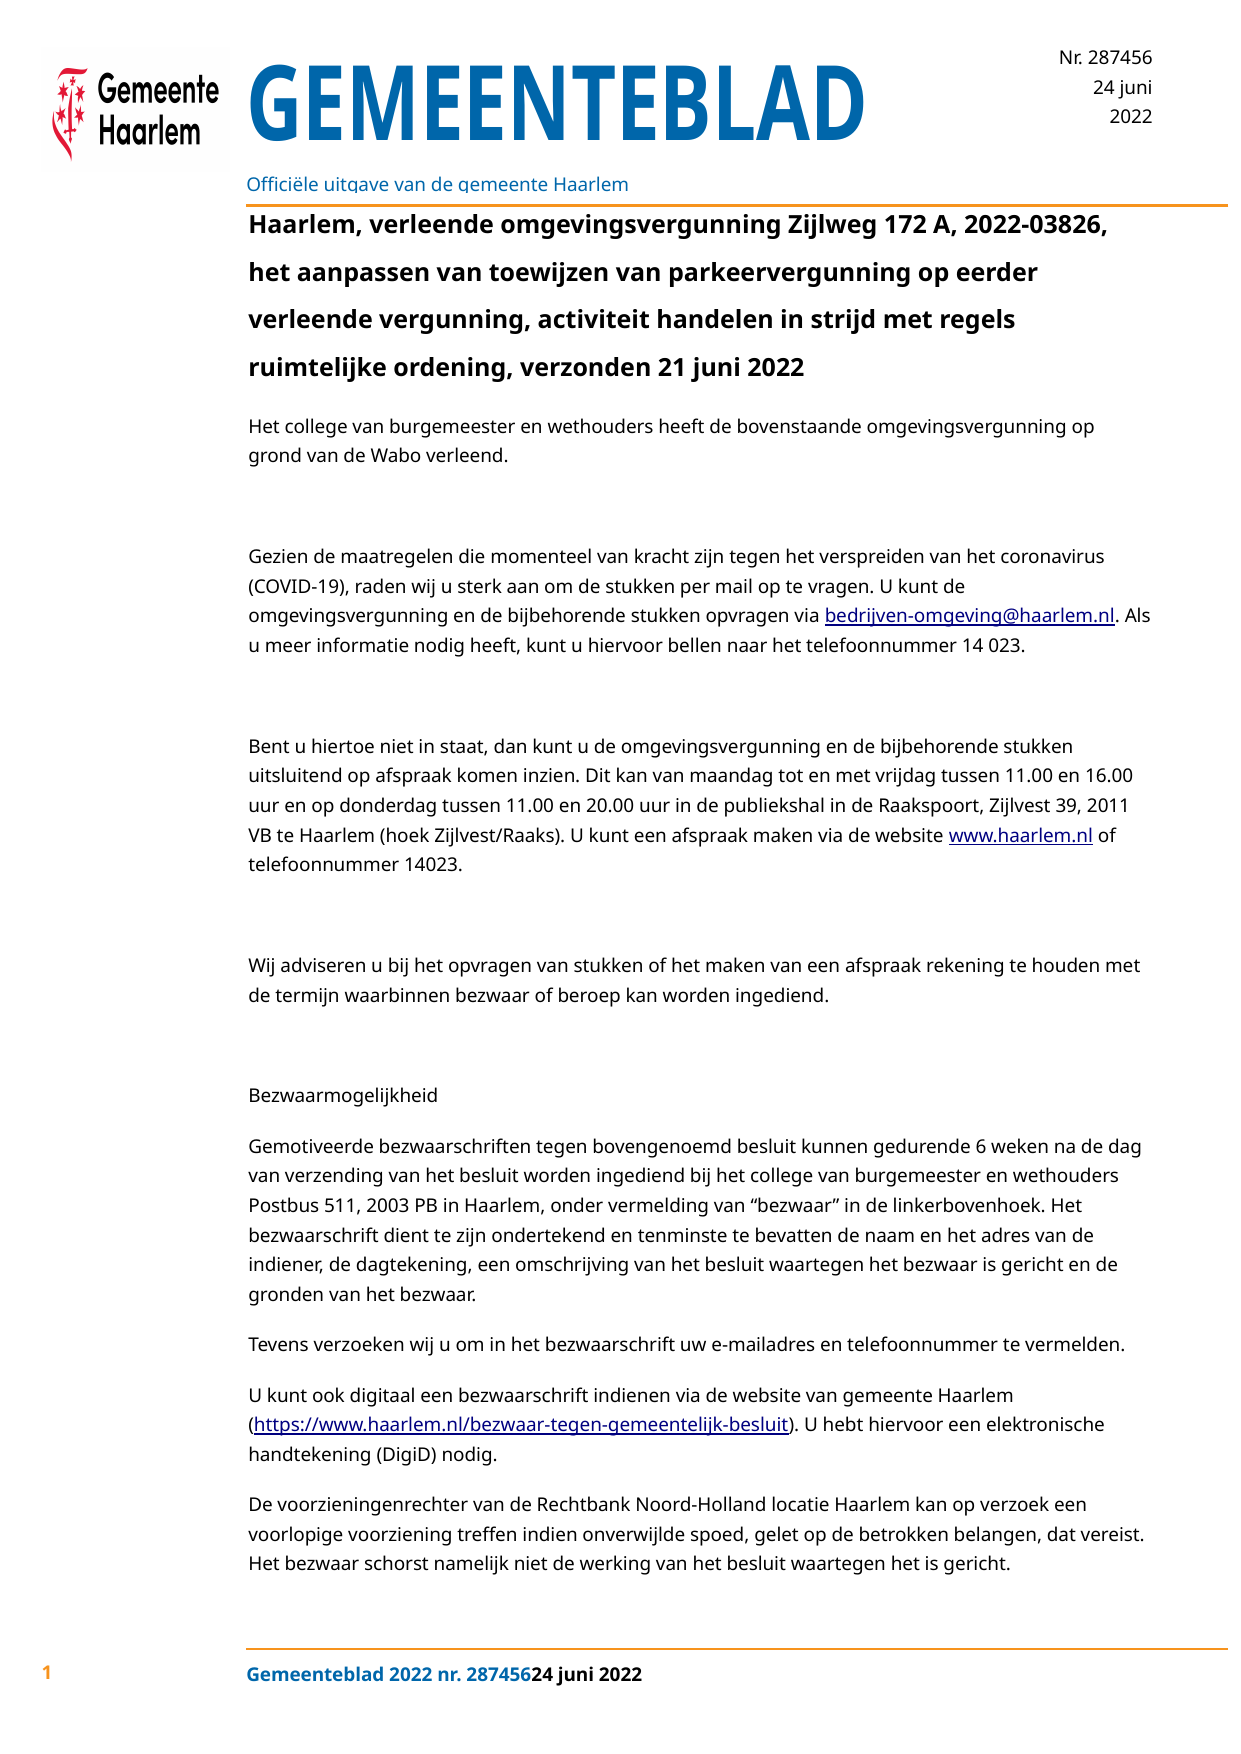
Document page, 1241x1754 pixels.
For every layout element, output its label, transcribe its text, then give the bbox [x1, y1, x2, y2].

text Haarlem, verleende omgevingsvergunning Zijlweg 172 A, 2022-03826, het aanpassen van toewijzen van parkeervergunning op eerder verleende vergunning, activiteit handelen in strijd met regels ruimtelijke ordening, verzonden 21 juni 2022 [248, 207, 1152, 384]
text Gezien de maatregelen die momenteel van kracht zijn tegen het verspreiden van het coronavirus (COVID-19), raden wij u sterk aan om de stukken per mail op te vragen. U kunt de omgevingsvergunning en de bijbehorende stukken opvragen via bedrijven-omgeving@haarlem.nl. Als u meer informatie nodig heeft, kunt u hiervoor bellen naar het telefoonnummer 14 023. [248, 543, 1152, 658]
text Bezwaarmogelijkheid [248, 1083, 1152, 1108]
text Tevens verzoeken wij u om in het bezwaarschrift uw e-mailadres en telefoonnummer te vermelden. [248, 1331, 1152, 1357]
text De voorzieningenrechter van de Rechtbank Noord-Holland locatie Haarlem kan op verzoek een voorlopige voorziening treffen indien onverwijlde spoed, gelet op de betrokken belangen, dat vereist. Het bezwaar schorst namelijk niet de werking van het besluit waartegen het is gericht. [248, 1491, 1152, 1576]
text Wij adviseren u bij het opvragen van stukken of het maken van een afspraak rekening te houden met de termijn waarbinnen bezwaar of beroep kan worden ingediend. [248, 952, 1152, 1008]
text Gemotiveerde bezwaarschriften tegen bovengenoemd besluit kunnen gedurende 6 weken na de dag van verzending van het besluit worden ingediend bij het college van burgemeester en wethouders Postbus 511, 2003 PB in Haarlem, onder vermelding van “bezwaar” in de linkerbovenhoek. Het bezwaarschrift dient te zijn ondertekend en tenminste te bevatten de naam en het adres van de indiener, de dagtekening, een omschrijving van het besluit waartegen het bezwaar is gericht en de gronden van het bezwaar. [248, 1133, 1152, 1307]
text Het college van burgemeester en wethouders heeft de bovenstaande omgevingsvergunning op grond van de Wabo verleend. [248, 413, 1152, 468]
text Bent u hiertoe niet in staat, dan kunt u de omgevingsvergunning en de bijbehorende stukken uitsluitend op afspraak komen inzien. Dit kan van maandag tot en met vrijdag tussen 11.00 en 16.00 uur en op donderdag tussen 11.00 en 20.00 uur in de publiekshal in de Raakspoort, Zijlvest 39, 2011 VB te Haarlem (hoek Zijlvest/Raaks). U kunt een afspraak maken via de website www.haarlem.nl of telefoonnummer 14023. [248, 733, 1152, 877]
text U kunt ook digitaal een bezwaarschrift indienen via de website van gemeente Haarlem (https://www.haarlem.nl/bezwaar-tegen-gemeentelijk-besluit). U hebt hiervoor een elektronische handtekening (DigiD) nodig. [248, 1382, 1152, 1467]
picture [41, 47, 231, 172]
